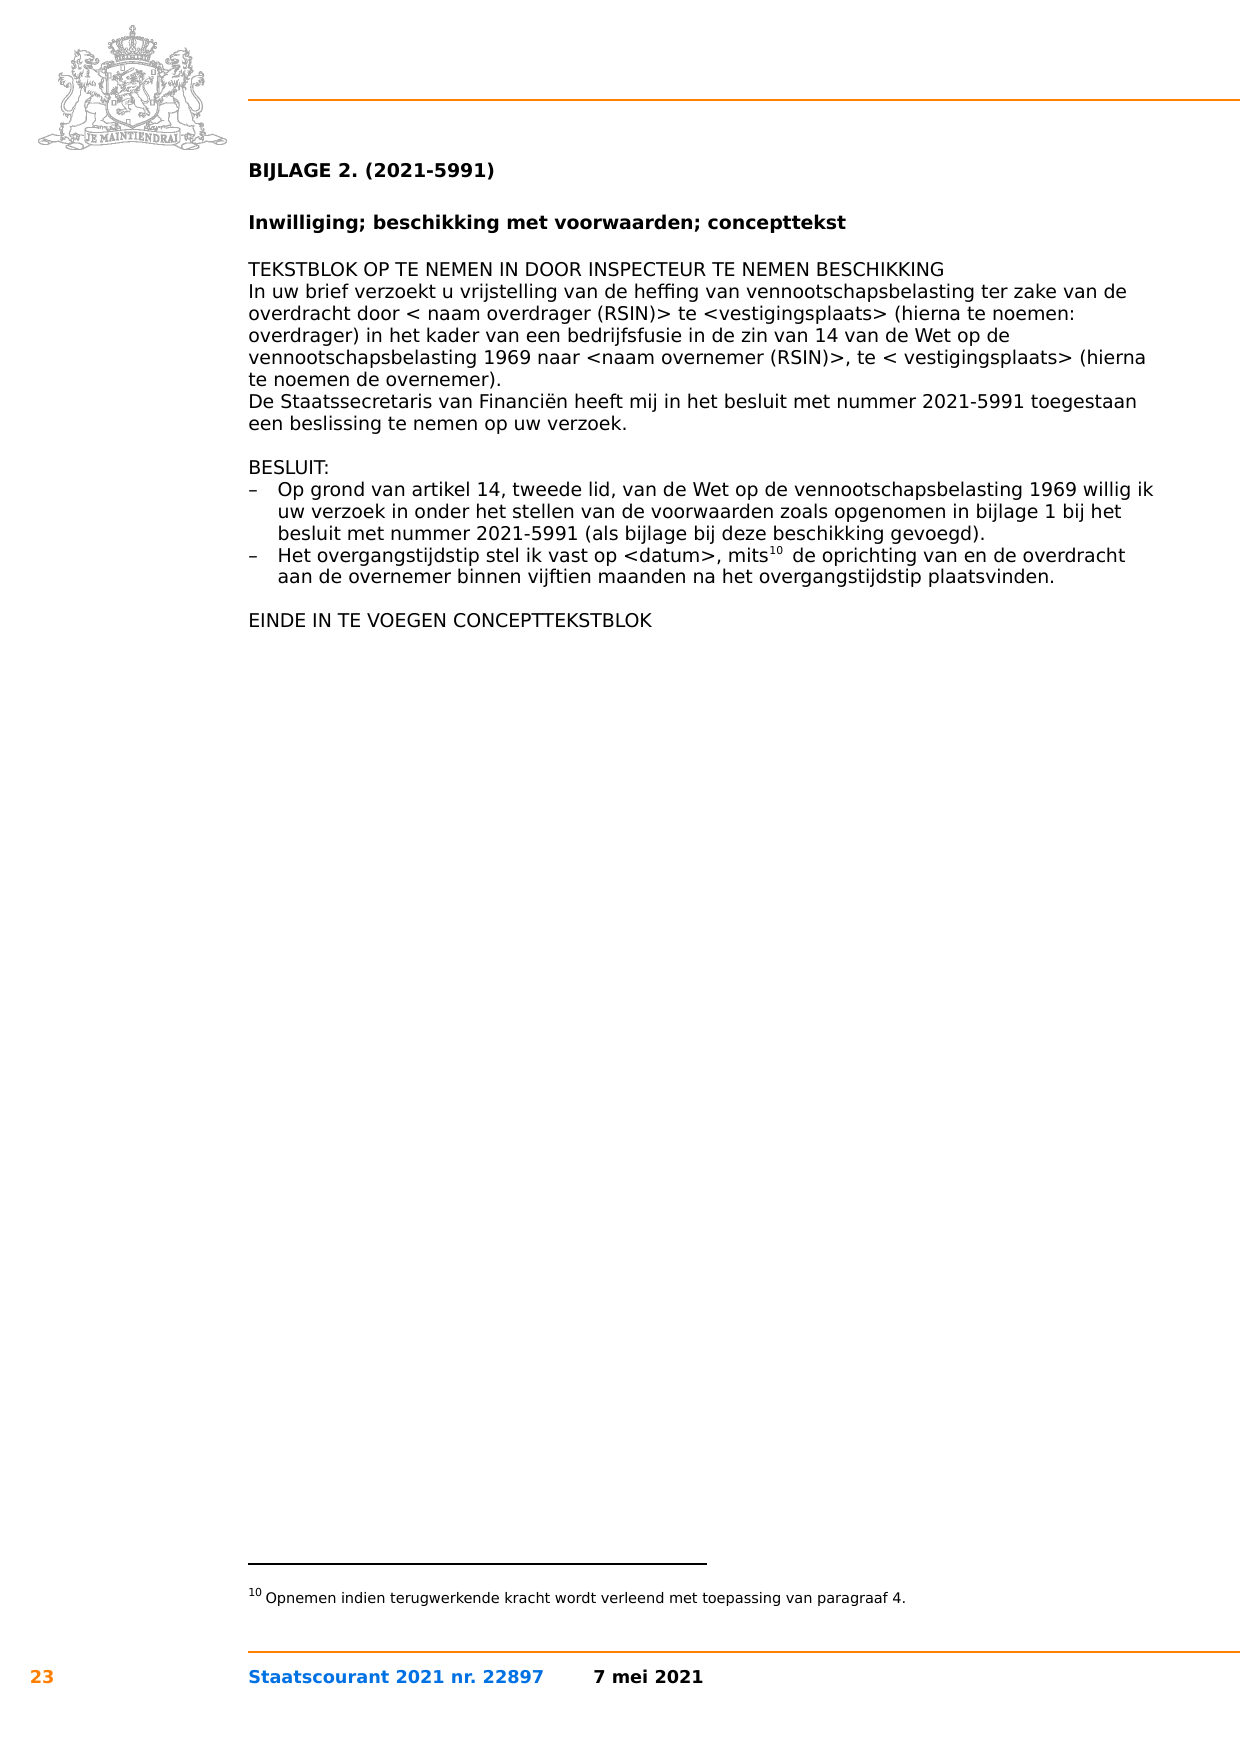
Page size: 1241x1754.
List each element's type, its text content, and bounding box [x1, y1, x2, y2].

text – Op grond van artikel 14, tweede lid, van de Wet op de vennootschapsbelasting 1969 willig ik uw verzoek in onder het stellen van de voorwaarden zoals opgenomen in bijlage 1 bij het besluit met nummer 2021-5991 (als bijlage bij deze beschikking gevoegd). [248, 478, 1163, 544]
text EINDE IN TE VOEGEN CONCEPTTEKSTBLOK [248, 610, 1163, 632]
text – Het overgangstijdstip stel ik vast op <datum>, mits de oprichting van en de overdracht aan de overnemer binnen vijftien maanden na het overgangstijdstip plaatsvinden. [248, 544, 1163, 588]
text De Staatssecretaris van Financiën heeft mij in het besluit met nummer 2021-5991 toegestaan een beslissing te nemen op uw verzoek. [248, 391, 1163, 435]
text Opnemen indien terugwerkende kracht wordt verleend met toepassing van paragraaf 4. [248, 1586, 1163, 1608]
subtitle Inwilliging; beschikking met voorwaarden; concepttekst [248, 212, 1163, 234]
picture [38, 25, 227, 150]
text BESLUIT: [248, 457, 1163, 478]
subtitle BIJLAGE 2. (2021-5991) [248, 160, 1163, 182]
text TEKSTBLOK OP TE NEMEN IN DOOR INSPECTEUR TE NEMEN BESCHIKKING [248, 259, 1163, 281]
text In uw brief verzoekt u vrijstelling van de heffing van vennootschapsbelasting ter zake van de overdracht door < naam overdrager (RSIN)> te <vestigingsplaats> (hierna te noemen: overdrager) in het kader van een bedrijfsfusie in de zin van 14 van de Wet op de vennootschapsbelasting 1969 naar <naam overnemer (RSIN)>, te < vestigingsplaats> (hierna te noemen de overnemer). [248, 281, 1163, 391]
